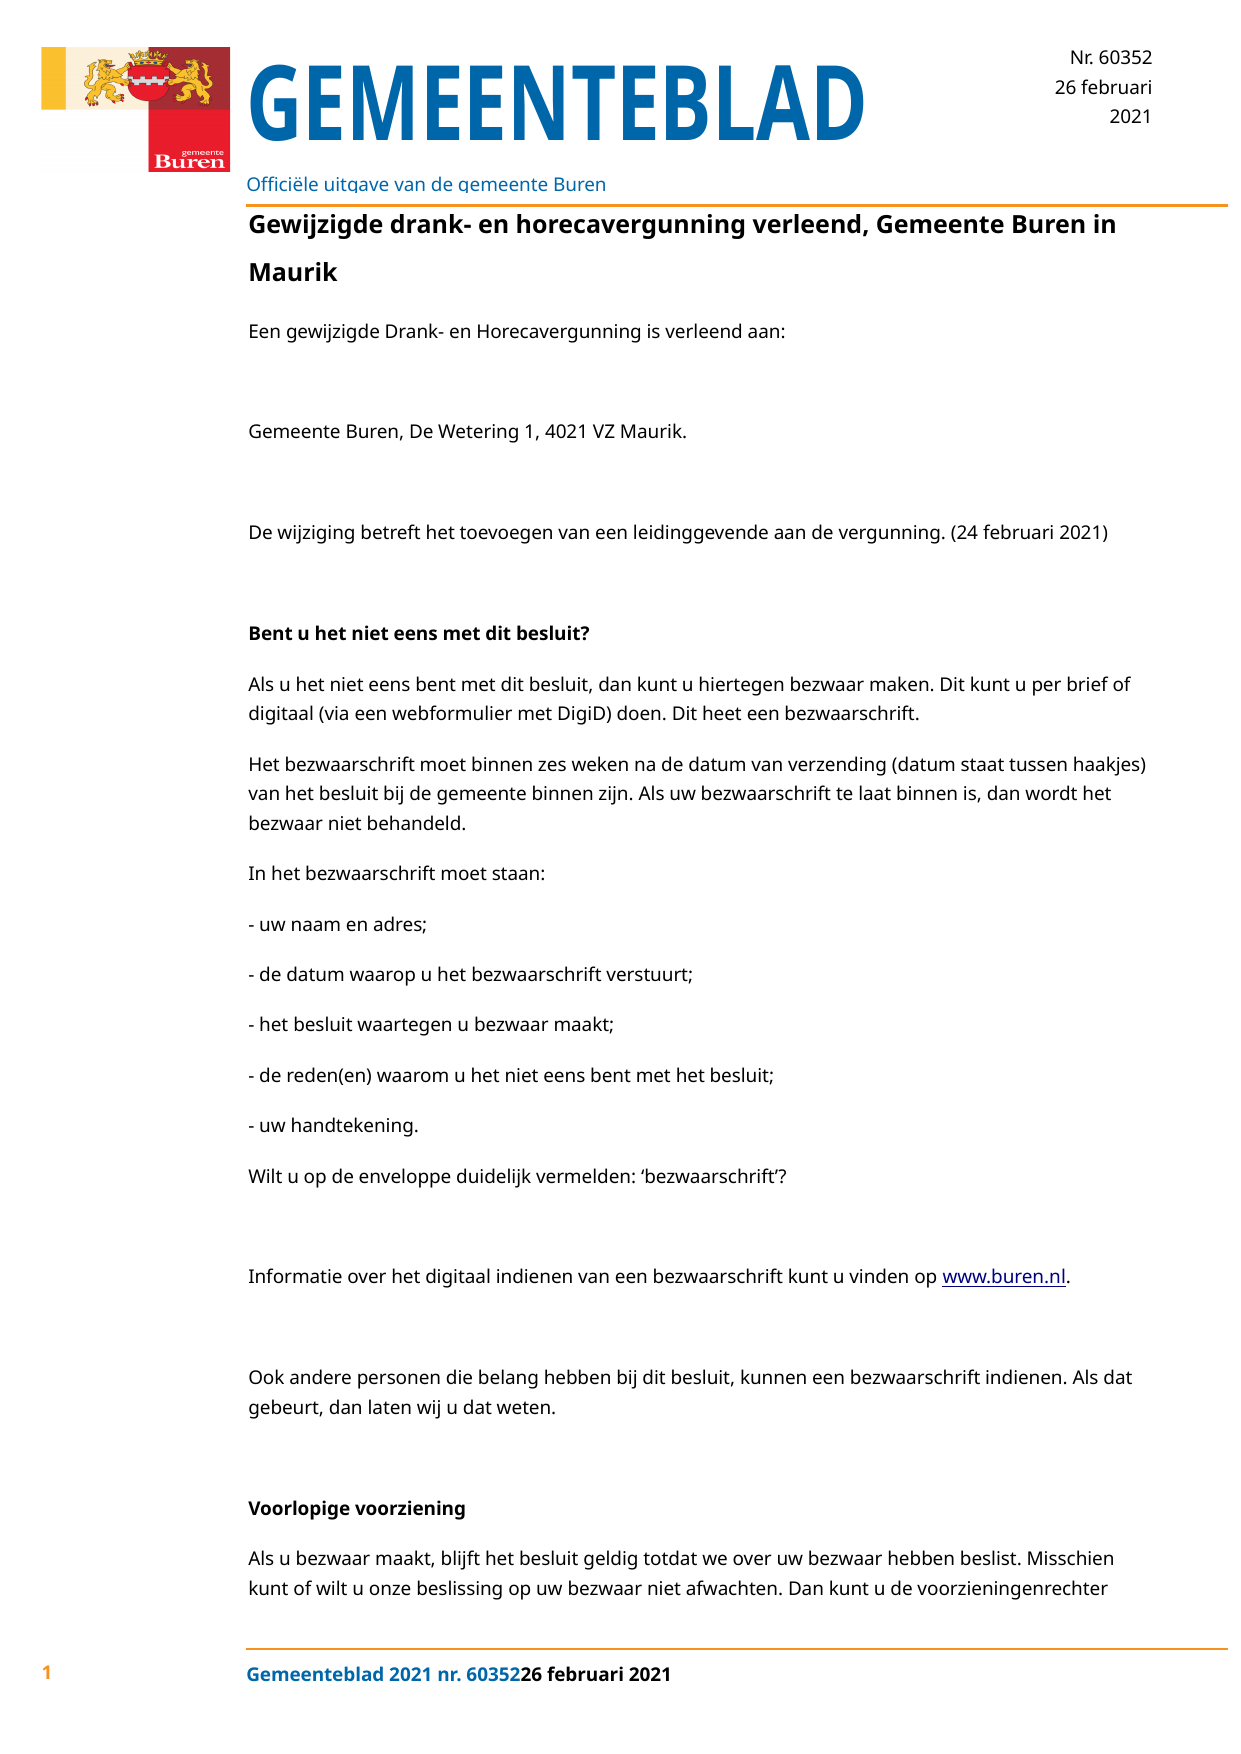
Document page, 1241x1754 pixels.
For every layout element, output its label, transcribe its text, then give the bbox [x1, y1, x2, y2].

text - uw naam en adres; [248, 911, 1152, 937]
text Informatie over het digitaal indienen van een bezwaarschrift kunt u vinden op www.buren.nl. [248, 1264, 1152, 1289]
text In het bezwaarschrift moet staan: [248, 860, 1152, 886]
text Als u het niet eens bent met dit besluit, dan kunt u hiertegen bezwaar maken. Dit kunt u per brief of digitaal (via een webformulier met DigiD) doen. Dit heet een bezwaarschrift. [248, 671, 1152, 726]
text Gemeente Buren, De Wetering 1, 4021 VZ Maurik. [248, 419, 1152, 444]
text Een gewijzigde Drank- en Horecavergunning is verleend aan: [248, 318, 1152, 344]
picture [41, 47, 231, 172]
text Bent u het niet eens met dit besluit? [248, 620, 1152, 646]
text Ook andere personen die belang hebben bij dit besluit, kunnen een bezwaarschrift indienen. Als dat gebeurt, dan laten wij u dat weten. [248, 1364, 1152, 1420]
text Wilt u op de enveloppe duidelijk vermelden: ‘bezwaarschrift’? [248, 1163, 1152, 1189]
text - het besluit waartegen u bezwaar maakt; [248, 1012, 1152, 1037]
text - uw handtekening. [248, 1112, 1152, 1138]
text Als u bezwaar maakt, blijft het besluit geldig totdat we over uw bezwaar hebben beslist. Misschien kunt of wilt u onze beslissing op uw bezwaar niet afwachten. Dan kunt u de voorzieningenrechter [248, 1545, 1152, 1601]
text - de datum waarop u het bezwaarschrift verstuurt; [248, 961, 1152, 987]
text - de reden(en) waarom u het niet eens bent met het besluit; [248, 1062, 1152, 1088]
text Gewijzigde drank- en horecavergunning verleend, Gemeente Buren in Maurik [248, 207, 1152, 288]
text De wijziging betreft het toevoegen van een leidinggevende aan de vergunning. (24 februari 2021) [248, 519, 1152, 545]
text Het bezwaarschrift moet binnen zes weken na de datum van verzending (datum staat tussen haakjes) van het besluit bij de gemeente binnen zijn. Als uw bezwaarschrift te laat binnen is, dan wordt het bezwaar niet behandeld. [248, 751, 1152, 836]
text Voorlopige voorziening [248, 1495, 1152, 1521]
